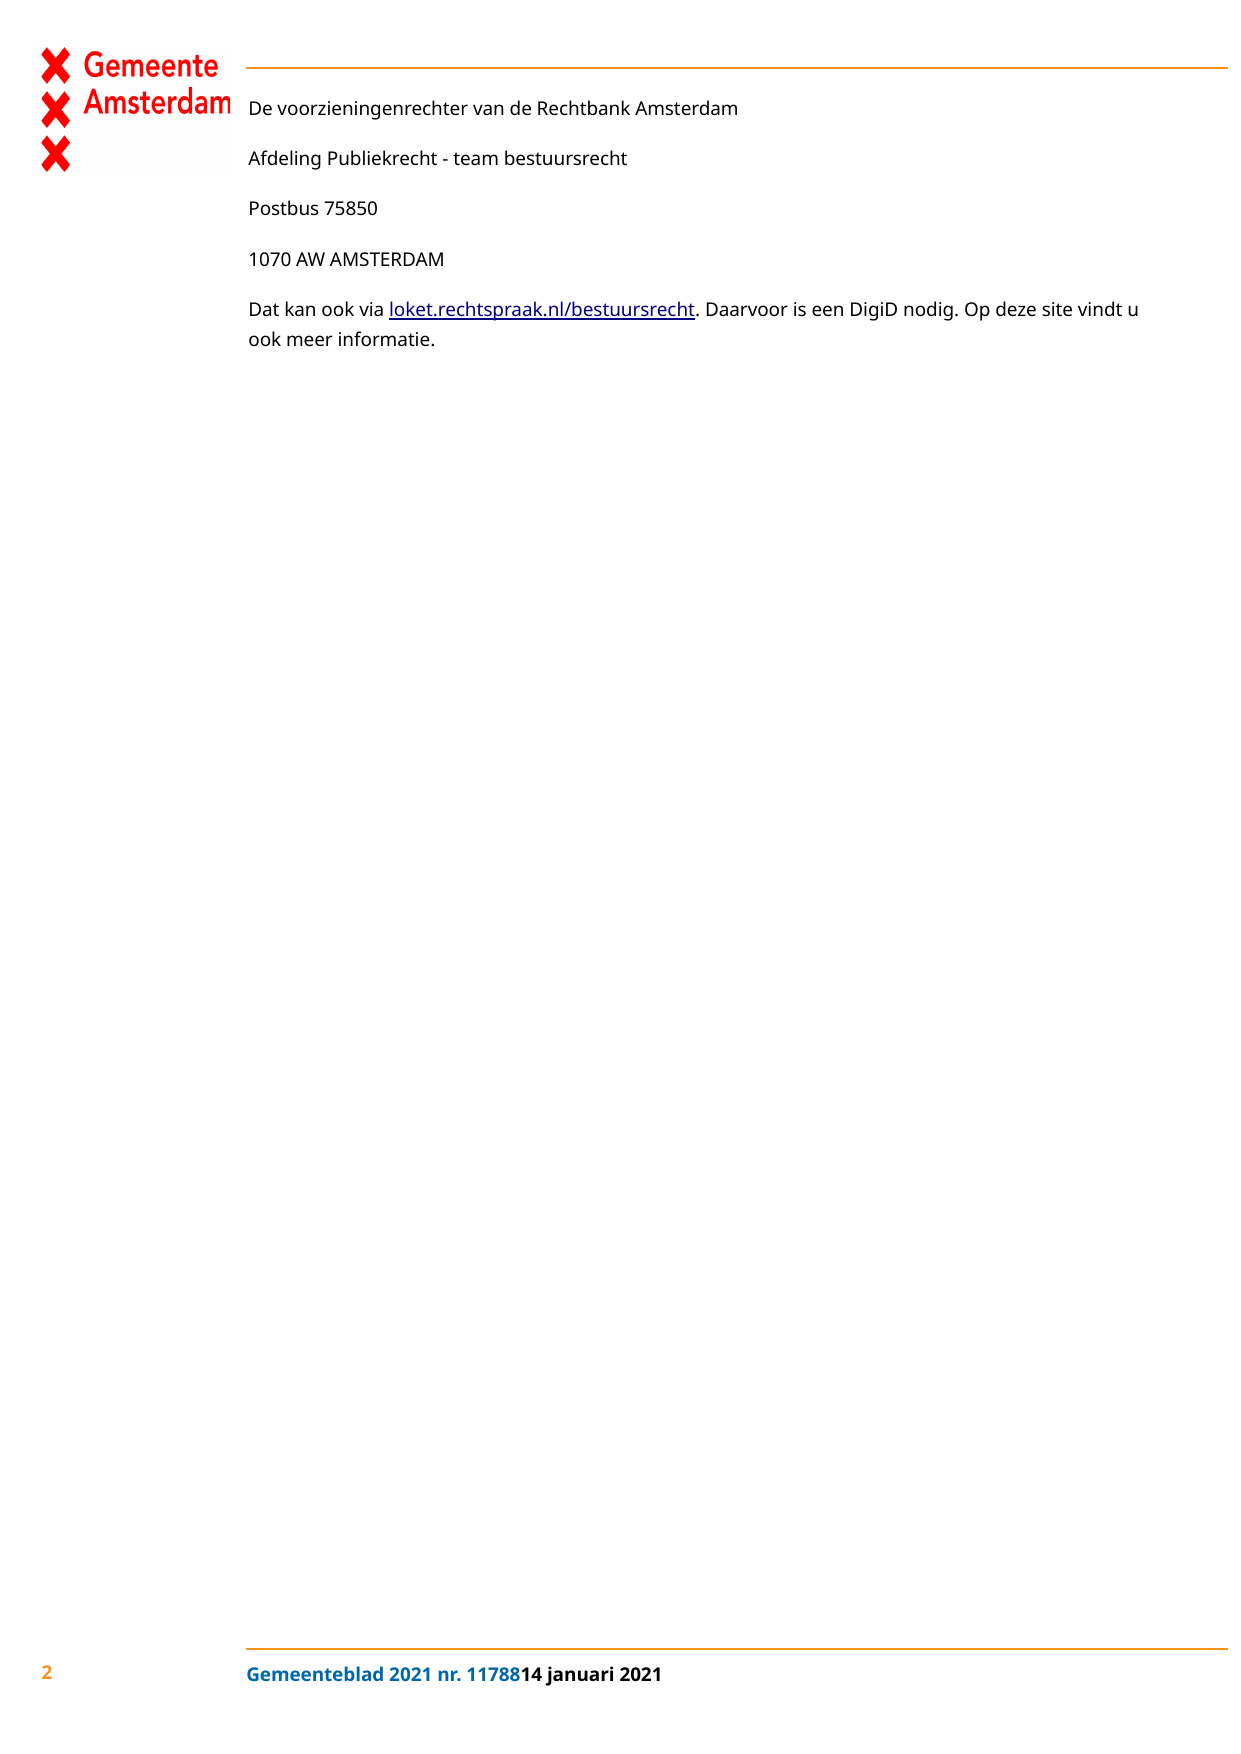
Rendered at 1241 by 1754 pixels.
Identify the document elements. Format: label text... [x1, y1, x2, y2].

text Dat kan ook via loket.rechtspraak.nl/bestuursrecht. Daarvoor is een DigiD nodig. Op deze site vindt u ook meer informatie. [248, 296, 1152, 352]
text 1070 AW AMSTERDAM [248, 246, 1152, 272]
text De voorzieningenrechter van de Rechtbank Amsterdam [248, 95, 1152, 121]
text Postbus 75850 [248, 196, 1152, 221]
text Afdeling Publiekrecht - team bestuursrecht [248, 145, 1152, 171]
picture [41, 47, 231, 172]
